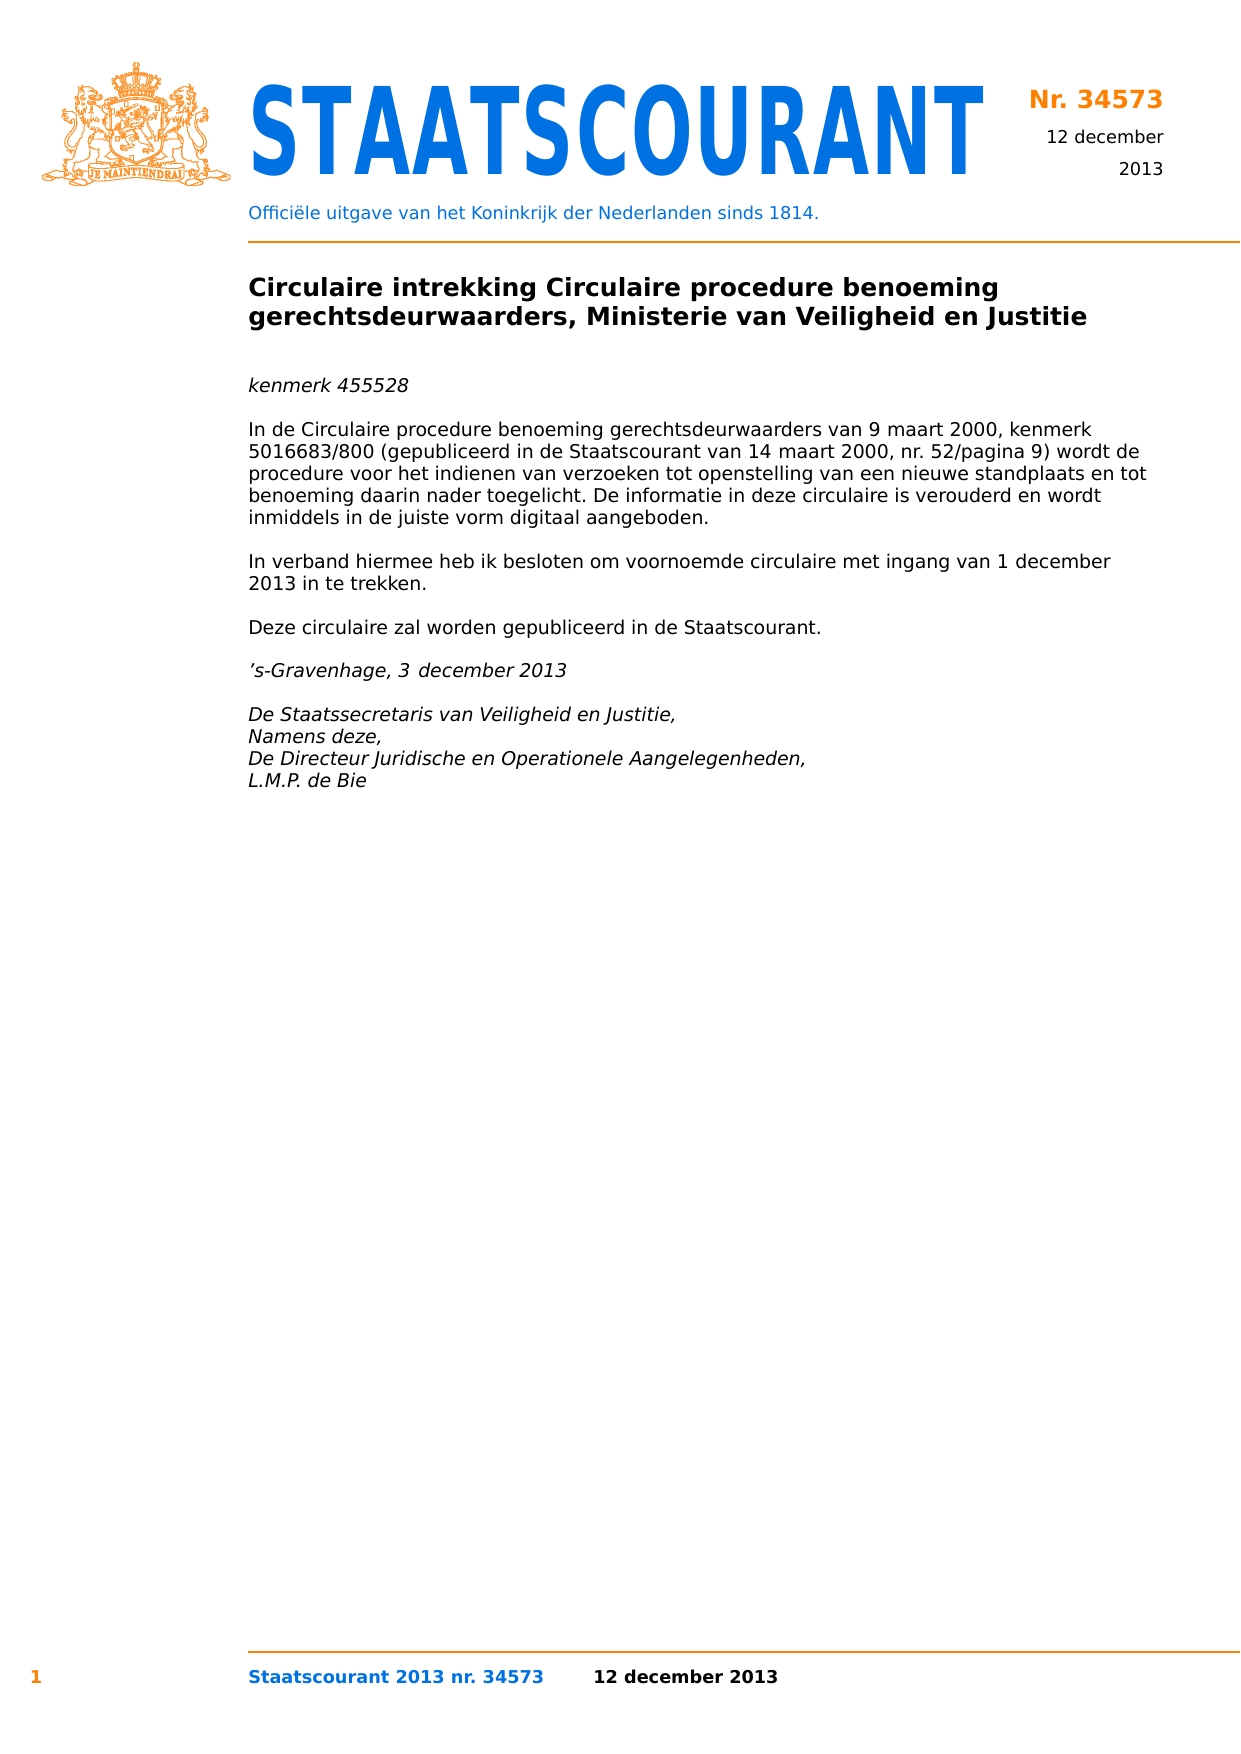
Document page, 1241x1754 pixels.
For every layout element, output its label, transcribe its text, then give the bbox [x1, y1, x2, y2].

table_cell Officiële uitgave van het Koninkrijk der Nederlanden sinds 1814. [248, 203, 1240, 241]
text kenmerk 455528 [248, 375, 1163, 397]
text De Staatssecretaris van Veiligheid en Justitie, Namens deze, De Directeur Juridische en Operationele Aangelegenheden, L.M.P. de Bie [248, 704, 1163, 792]
table_cell 2013 [998, 153, 1240, 203]
subtitle Circulaire intrekking Circulaire procedure benoeming gerechtsdeurwaarders, Ministerie van Veiligheid en Justitie [248, 273, 1163, 331]
text Deze circulaire zal worden gepubliceerd in de Staatscourant. [248, 617, 1163, 638]
text In de Circulaire procedure benoeming gerechtsdeurwaarders van 9 maart 2000, kenmerk 5016683/800 (gepubliceerd in de Staatscourant van 14 maart 2000, nr. 52/pagina 9) wordt de procedure voor het indienen van verzoeken tot openstelling van een nieuwe standplaats en tot benoeming daarin nader toegelicht. De informatie in deze circulaire is verouderd en wordt inmiddels in de juiste vorm digitaal aangeboden. [248, 419, 1163, 529]
text ’s-Gravenhage, 3 december 2013 [248, 660, 1163, 682]
text In verband hiermee heb ik besloten om voornoemde circulaire met ingang van 1 december 2013 in te trekken. [248, 551, 1163, 595]
picture [41, 62, 231, 186]
table_header STAATSCOURANT [248, 62, 998, 203]
table_cell 12 december [998, 121, 1240, 153]
table_header [25, 62, 248, 241]
table_header Nr. 34573 [998, 62, 1240, 121]
